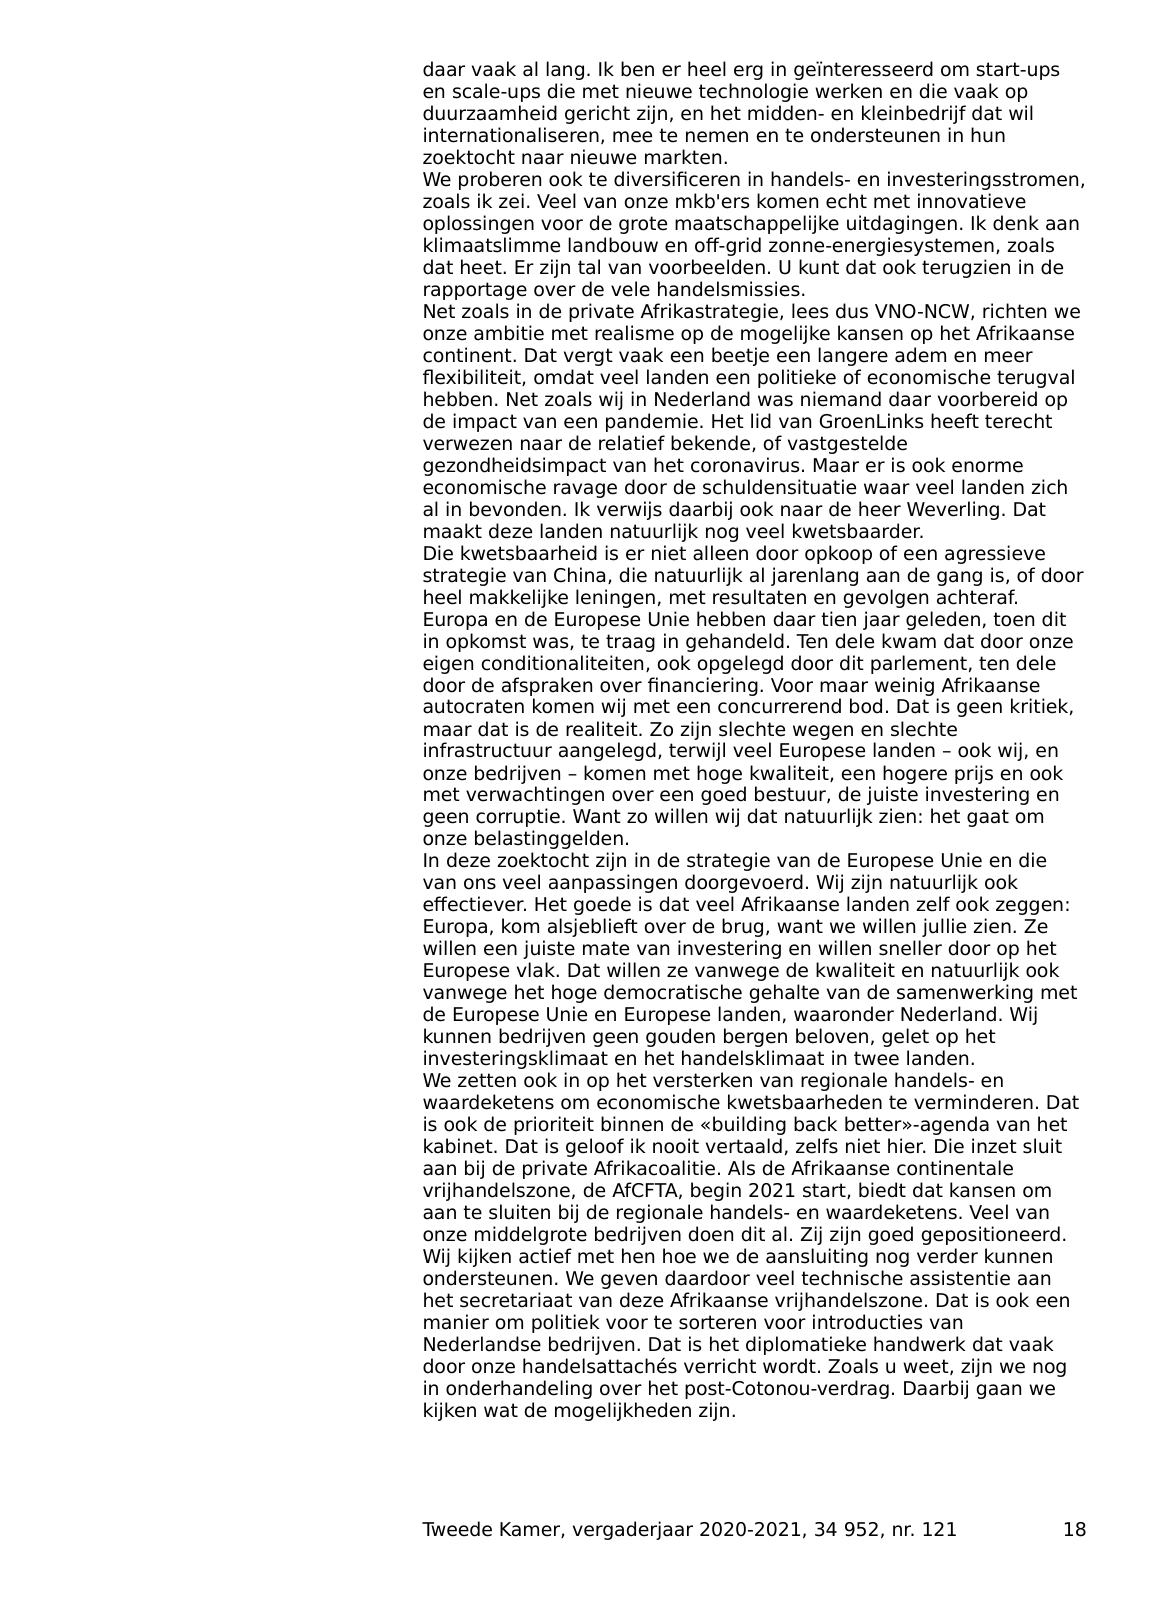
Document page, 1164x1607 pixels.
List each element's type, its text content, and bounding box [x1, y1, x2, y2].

text daar vaak al lang. Ik ben er heel erg in geïnteresseerd om start-ups en scale-ups die met nieuwe technologie werken en die vaak op duurzaamheid gericht zijn, en het midden- en kleinbedrijf dat wil internationaliseren, mee te nemen en te ondersteunen in hun zoektocht naar nieuwe markten. [422, 59, 1087, 169]
text We proberen ook te diversificeren in handels- en investeringsstromen, zoals ik zei. Veel van onze mkb'ers komen echt met innovatieve oplossingen voor de grote maatschappelijke uitdagingen. Ik denk aan klimaatslimme landbouw en off-grid zonne-energiesystemen, zoals dat heet. Er zijn tal van voorbeelden. U kunt dat ook terugzien in de rapportage over de vele handelsmissies. [422, 169, 1087, 301]
text Net zoals in de private Afrikastrategie, lees dus VNO-NCW, richten we onze ambitie met realisme op de mogelijke kansen op het Afrikaanse continent. Dat vergt vaak een beetje een langere adem en meer flexibiliteit, omdat veel landen een politieke of economische terugval hebben. Net zoals wij in Nederland was niemand daar voorbereid op de impact van een pandemie. Het lid van GroenLinks heeft terecht verwezen naar de relatief bekende, of vastgestelde gezondheidsimpact van het coronavirus. Maar er is ook enorme economische ravage door de schuldensituatie waar veel landen zich al in bevonden. Ik verwijs daarbij ook naar de heer Weverling. Dat maakt deze landen natuurlijk nog veel kwetsbaarder. [422, 301, 1087, 543]
text Die kwetsbaarheid is er niet alleen door opkoop of een agressieve strategie van China, die natuurlijk al jarenlang aan de gang is, of door heel makkelijke leningen, met resultaten en gevolgen achteraf. Europa en de Europese Unie hebben daar tien jaar geleden, toen dit in opkomst was, te traag in gehandeld. Ten dele kwam dat door onze eigen conditionaliteiten, ook opgelegd door dit parlement, ten dele door de afspraken over financiering. Voor maar weinig Afrikaanse autocraten komen wij met een concurrerend bod. Dat is geen kritiek, maar dat is de realiteit. Zo zijn slechte wegen en slechte infrastructuur aangelegd, terwijl veel Europese landen – ook wij, en onze bedrijven – komen met hoge kwaliteit, een hogere prijs en ook met verwachtingen over een goed bestuur, de juiste investering en geen corruptie. Want zo willen wij dat natuurlijk zien: het gaat om onze belastinggelden. [422, 543, 1087, 850]
text In deze zoektocht zijn in de strategie van de Europese Unie en die van ons veel aanpassingen doorgevoerd. Wij zijn natuurlijk ook effectiever. Het goede is dat veel Afrikaanse landen zelf ook zeggen: Europa, kom alsjeblieft over de brug, want we willen jullie zien. Ze willen een juiste mate van investering en willen sneller door op het Europese vlak. Dat willen ze vanwege de kwaliteit en natuurlijk ook vanwege het hoge democratische gehalte van de samenwerking met de Europese Unie en Europese landen, waaronder Nederland. Wij kunnen bedrijven geen gouden bergen beloven, gelet op het investeringsklimaat en het handelsklimaat in twee landen. [422, 850, 1087, 1070]
text We zetten ook in op het versterken van regionale handels- en waardeketens om economische kwetsbaarheden te verminderen. Dat is ook de prioriteit binnen de «building back better»-agenda van het kabinet. Dat is geloof ik nooit vertaald, zelfs niet hier. Die inzet sluit aan bij de private Afrikacoalitie. Als de Afrikaanse continentale vrijhandelszone, de AfCFTA, begin 2021 start, biedt dat kansen om aan te sluiten bij de regionale handels- en waardeketens. Veel van onze middelgrote bedrijven doen dit al. Zij zijn goed gepositioneerd. Wij kijken actief met hen hoe we de aansluiting nog verder kunnen ondersteunen. We geven daardoor veel technische assistentie aan het secretariaat van deze Afrikaanse vrijhandelszone. Dat is ook een manier om politiek voor te sorteren voor introducties van Nederlandse bedrijven. Dat is het diplomatieke handwerk dat vaak door onze handelsattachés verricht wordt. Zoals u weet, zijn we nog in onderhandeling over het post-Cotonou-verdrag. Daarbij gaan we kijken wat de mogelijkheden zijn. [422, 1070, 1087, 1422]
